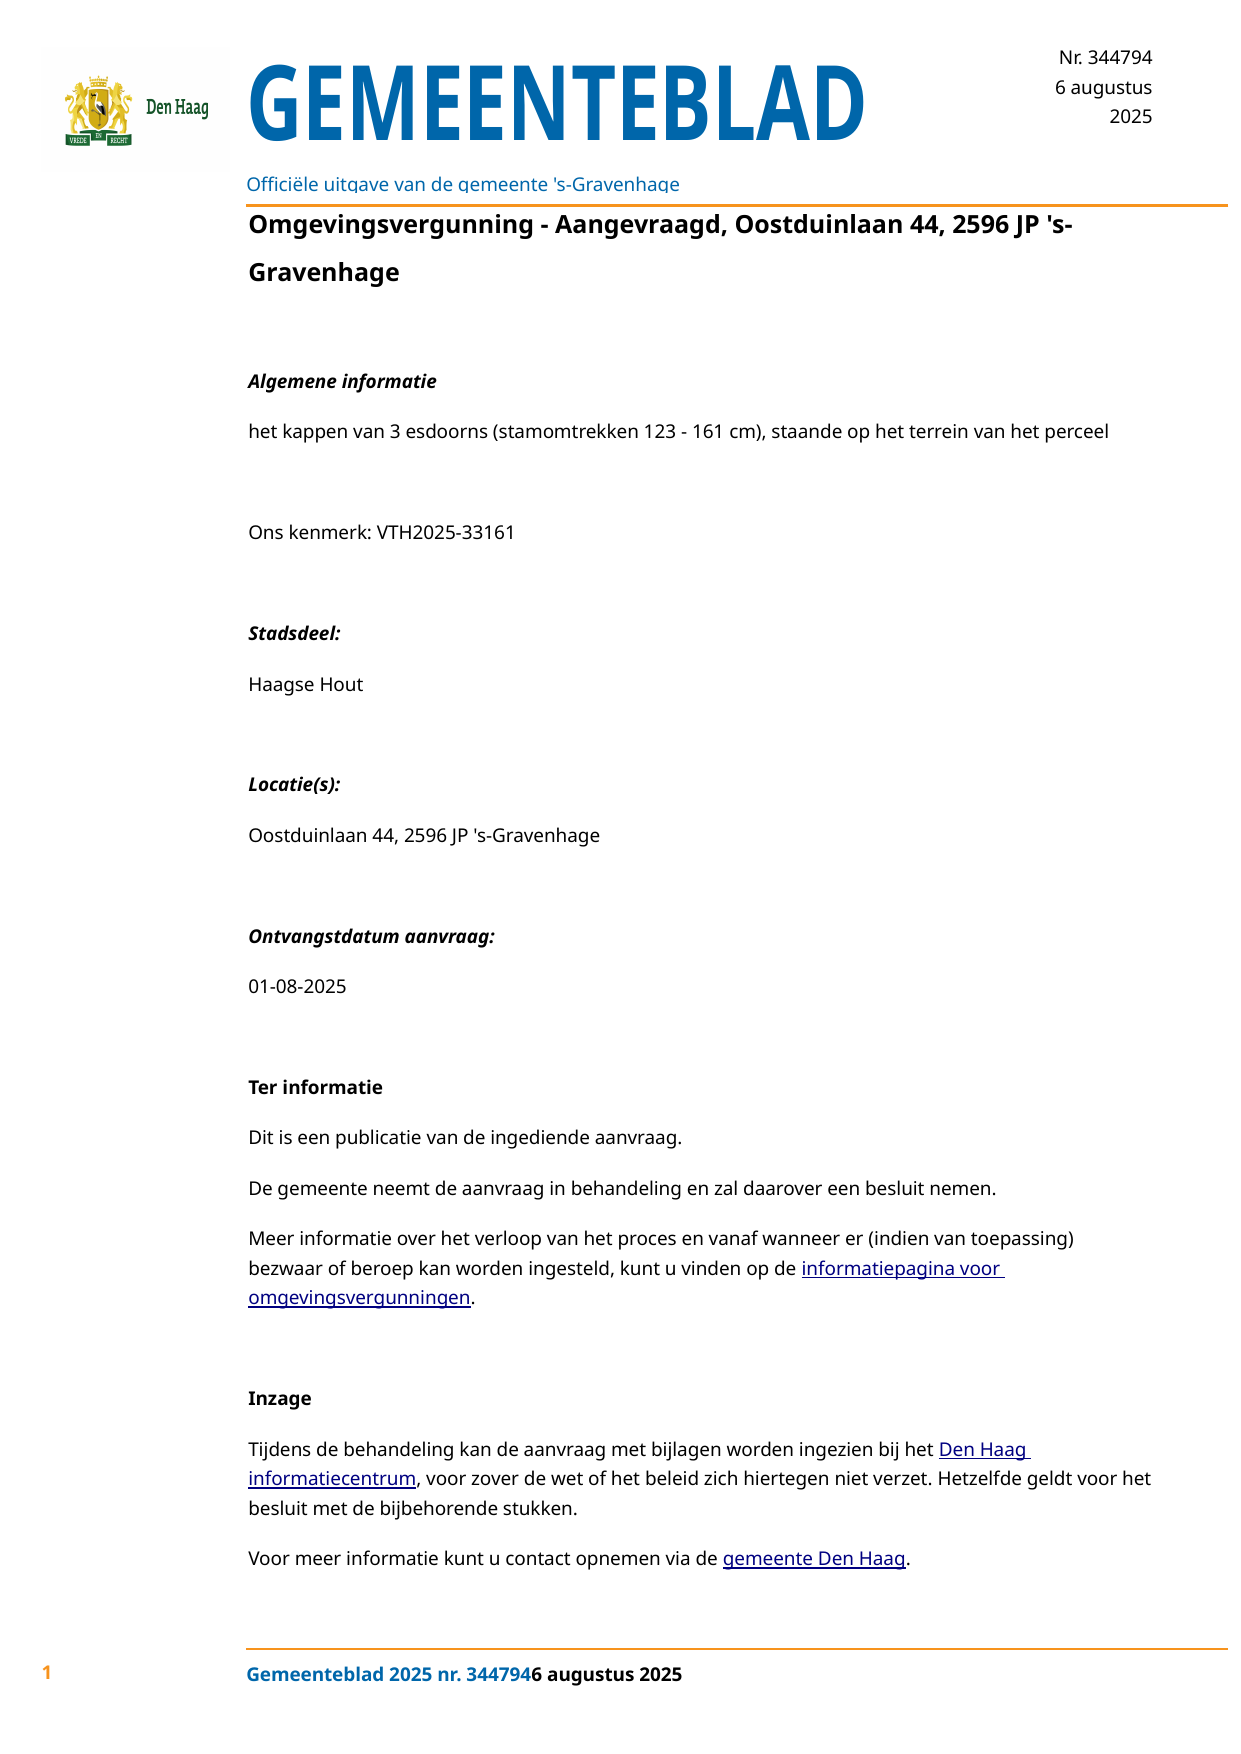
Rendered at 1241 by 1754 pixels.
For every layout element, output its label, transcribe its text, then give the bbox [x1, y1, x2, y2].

picture [41, 47, 231, 172]
text Ons kenmerk: VTH2025-33161 [248, 519, 1152, 545]
text Ontvangstdatum aanvraag: [248, 923, 1152, 949]
text Voor meer informatie kunt u contact opnemen via de gemeente Den Haag. [248, 1545, 1152, 1571]
text Omgevingsvergunning - Aangevraagd, Oostduinlaan 44, 2596 JP 's-Gravenhage [248, 207, 1152, 288]
text Meer informatie over het verloop van het proces en vanaf wanneer er (indien van toepassing) bezwaar of beroep kan worden ingesteld, kunt u vinden op de informatiepagina voor omgevingsvergunningen. [248, 1225, 1152, 1310]
text Inzage [248, 1385, 1152, 1411]
text Tijdens de behandeling kan de aanvraag met bijlagen worden ingezien bij het Den Haag informatiecentrum, voor zover de wet of het beleid zich hiertegen niet verzet. Hetzelfde geldt voor het besluit met de bijbehorende stukken. [248, 1436, 1152, 1521]
text Locatie(s): [248, 772, 1152, 797]
text Ter informatie [248, 1074, 1152, 1100]
text De gemeente neemt de aanvraag in behandeling en zal daarover een besluit nemen. [248, 1175, 1152, 1201]
text Haagse Hout [248, 671, 1152, 697]
text 01-08-2025 [248, 973, 1152, 999]
text het kappen van 3 esdoorns (stamomtrekken 123 - 161 cm), staande op het terrein van het perceel [248, 419, 1152, 444]
text Dit is een publicatie van de ingediende aanvraag. [248, 1124, 1152, 1150]
text Algemene informatie [248, 368, 1152, 394]
text Stadsdeel: [248, 620, 1152, 646]
text Oostduinlaan 44, 2596 JP 's-Gravenhage [248, 822, 1152, 848]
